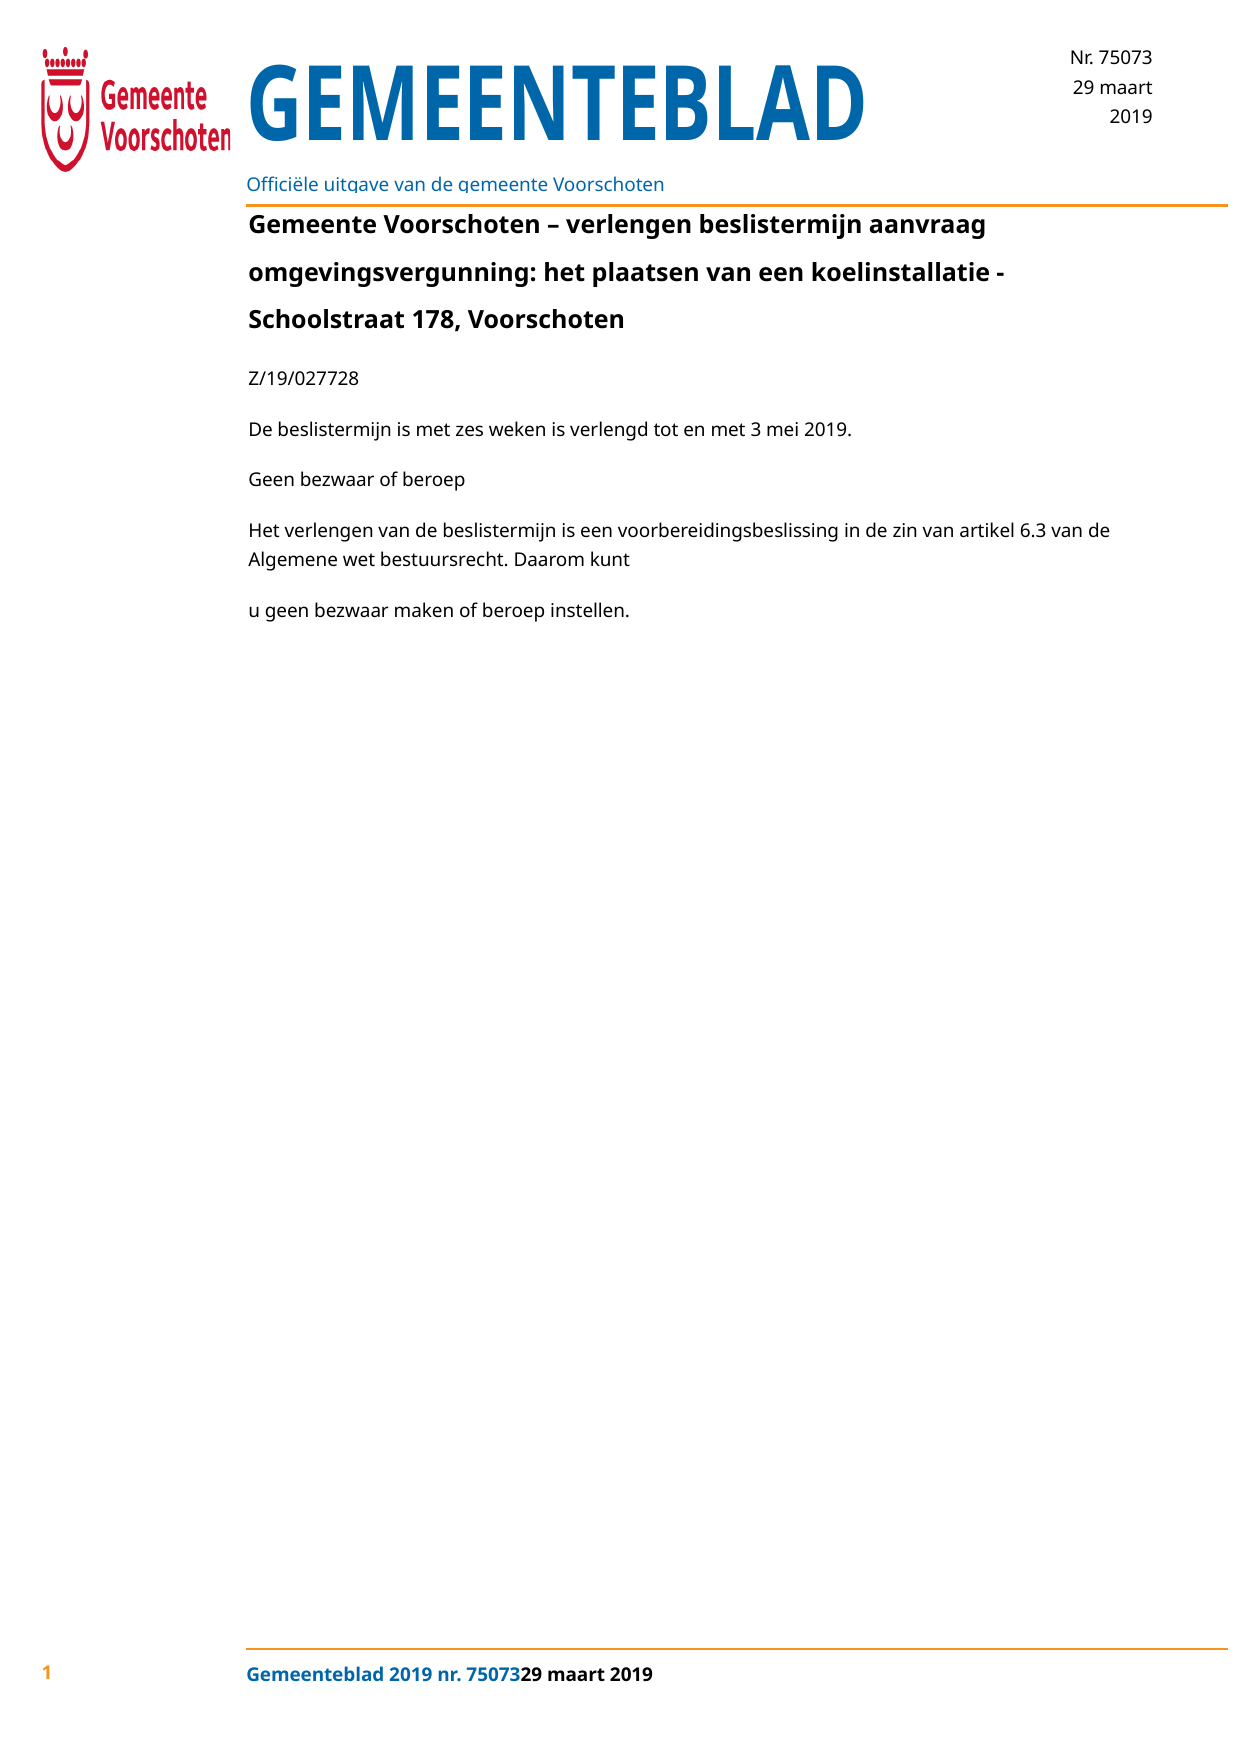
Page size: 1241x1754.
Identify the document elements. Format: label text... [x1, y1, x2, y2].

text u geen bezwaar maken of beroep instellen. [248, 597, 1152, 622]
text De beslistermijn is met zes weken is verlengd tot en met 3 mei 2019. [248, 416, 1152, 442]
text Z/19/027728 [248, 366, 1152, 391]
picture [41, 47, 231, 172]
text Het verlengen van de beslistermijn is een voorbereidingsbeslissing in de zin van artikel 6.3 van de Algemene wet bestuursrecht. Daarom kunt [248, 517, 1152, 572]
text Geen bezwaar of beroep [248, 466, 1152, 492]
text Gemeente Voorschoten – verlengen beslistermijn aanvraag omgevingsvergunning: het plaatsen van een koelinstallatie - Schoolstraat 178, Voorschoten [248, 207, 1152, 336]
